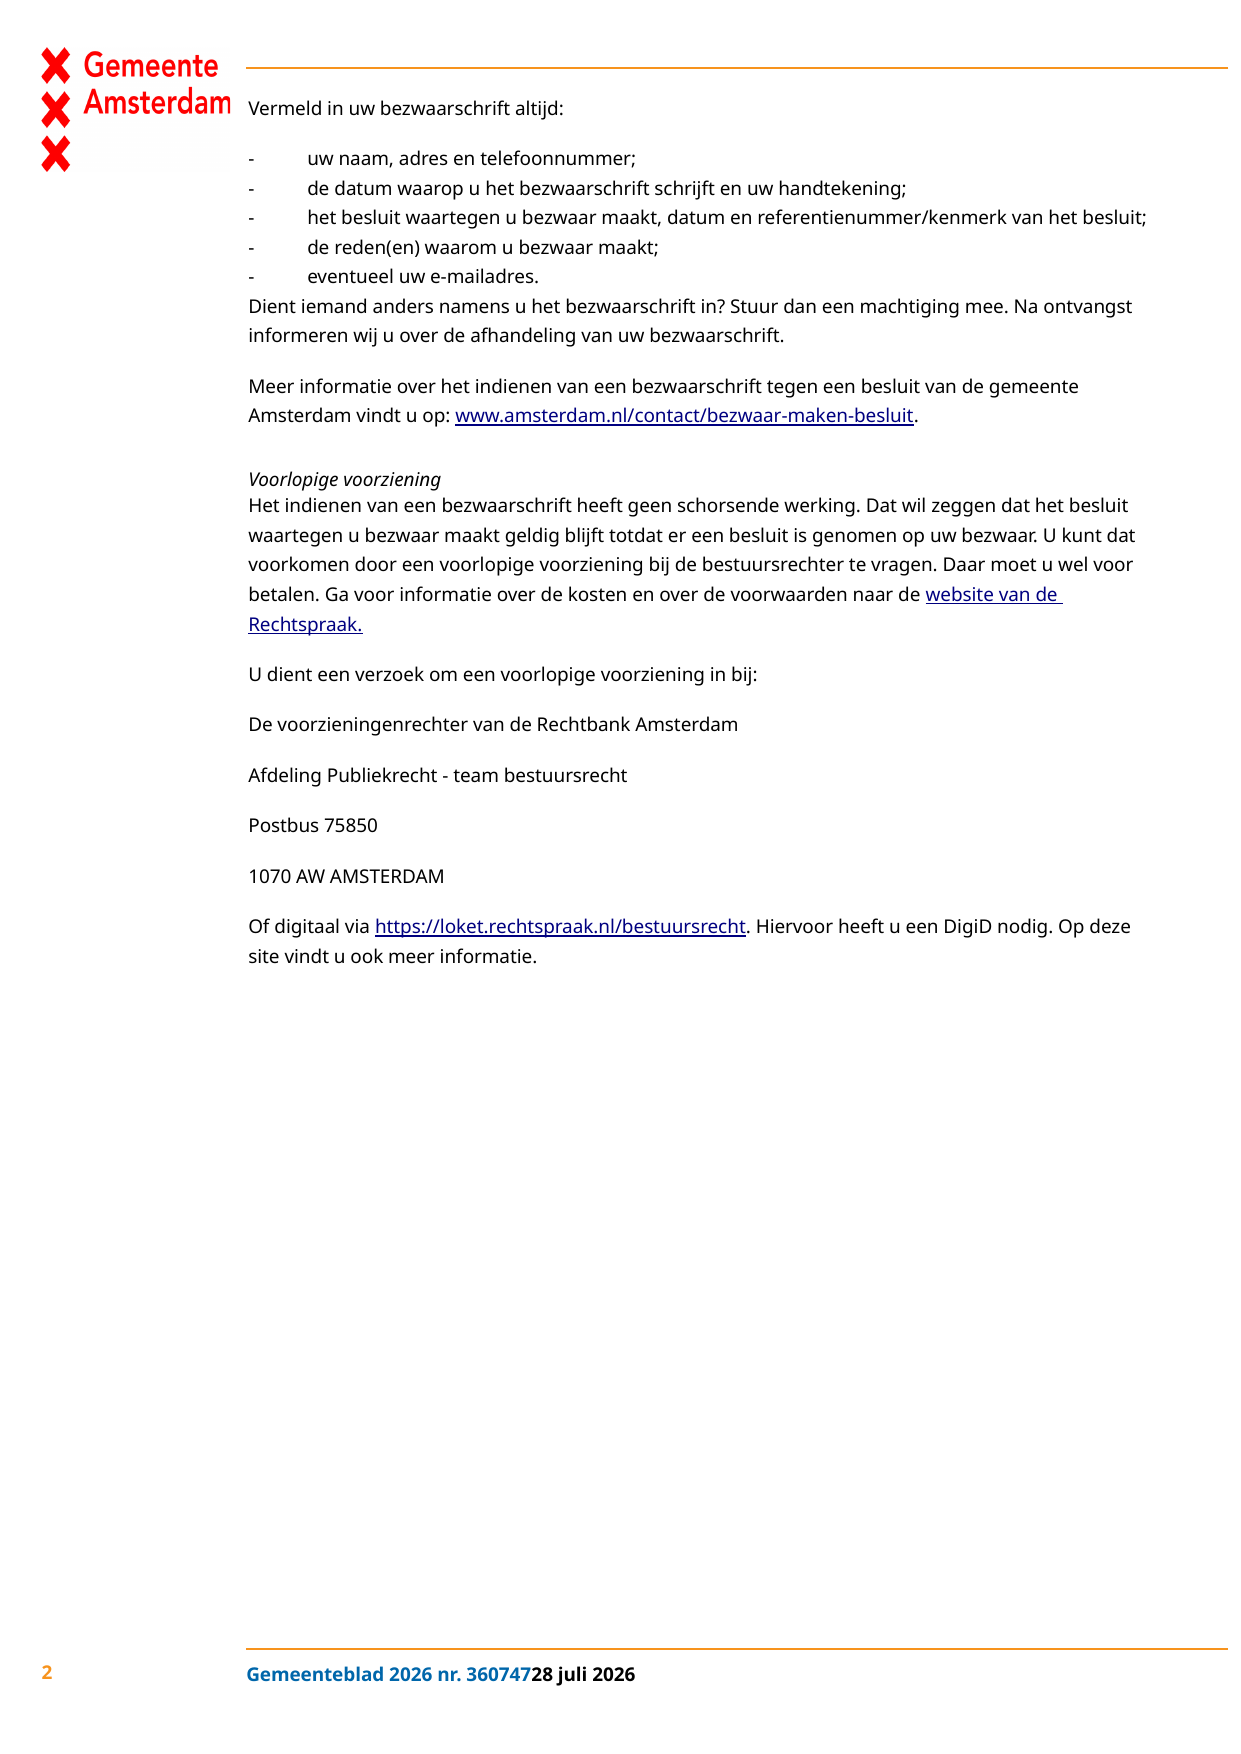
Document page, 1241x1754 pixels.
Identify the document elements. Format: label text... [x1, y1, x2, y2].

list de datum waarop u het bezwaarschrift schrijft en uw handtekening; [248, 175, 1152, 201]
list het besluit waartegen u bezwaar maakt, datum en referentienummer/kenmerk van het besluit; [248, 204, 1152, 230]
picture [41, 47, 231, 172]
text Meer informatie over het indienen van een bezwaarschrift tegen een besluit van de gemeente Amsterdam vindt u op: www.amsterdam.nl/contact/bezwaar-maken-besluit. [248, 373, 1152, 428]
text Voorlopige voorziening [248, 467, 1152, 492]
text Of digitaal via https://loket.rechtspraak.nl/bestuursrecht. Hiervoor heeft u een DigiD nodig. Op deze site vindt u ook meer informatie. [248, 913, 1152, 968]
text De voorzieningenrechter van de Rechtbank Amsterdam [248, 712, 1152, 737]
text Dient iemand anders namens u het bezwaarschrift in? Stuur dan een machtiging mee. Na ontvangst informeren wij u over de afhandeling van uw bezwaarschrift. [248, 293, 1152, 348]
list uw naam, adres en telefoonnummer; [248, 145, 1152, 171]
list de reden(en) waarom u bezwaar maakt; [248, 234, 1152, 260]
text Afdeling Publiekrecht - team bestuursrecht [248, 762, 1152, 788]
text U dient een verzoek om een voorlopige voorziening in bij: [248, 661, 1152, 687]
text Vermeld in uw bezwaarschrift altijd: [248, 95, 1152, 121]
text Postbus 75850 [248, 812, 1152, 838]
text Het indienen van een bezwaarschrift heeft geen schorsende werking. Dat wil zeggen dat het besluit waartegen u bezwaar maakt geldig blijft totdat er een besluit is genomen op uw bezwaar. U kunt dat voorkomen door een voorlopige voorziening bij de bestuursrechter te vragen. Daar moet u wel voor betalen. Ga voor informatie over de kosten en over de voorwaarden naar de website van de Rechtspraak. [248, 492, 1152, 636]
text 1070 AW AMSTERDAM [248, 863, 1152, 888]
list eventueel uw e-mailadres. [248, 263, 1152, 289]
